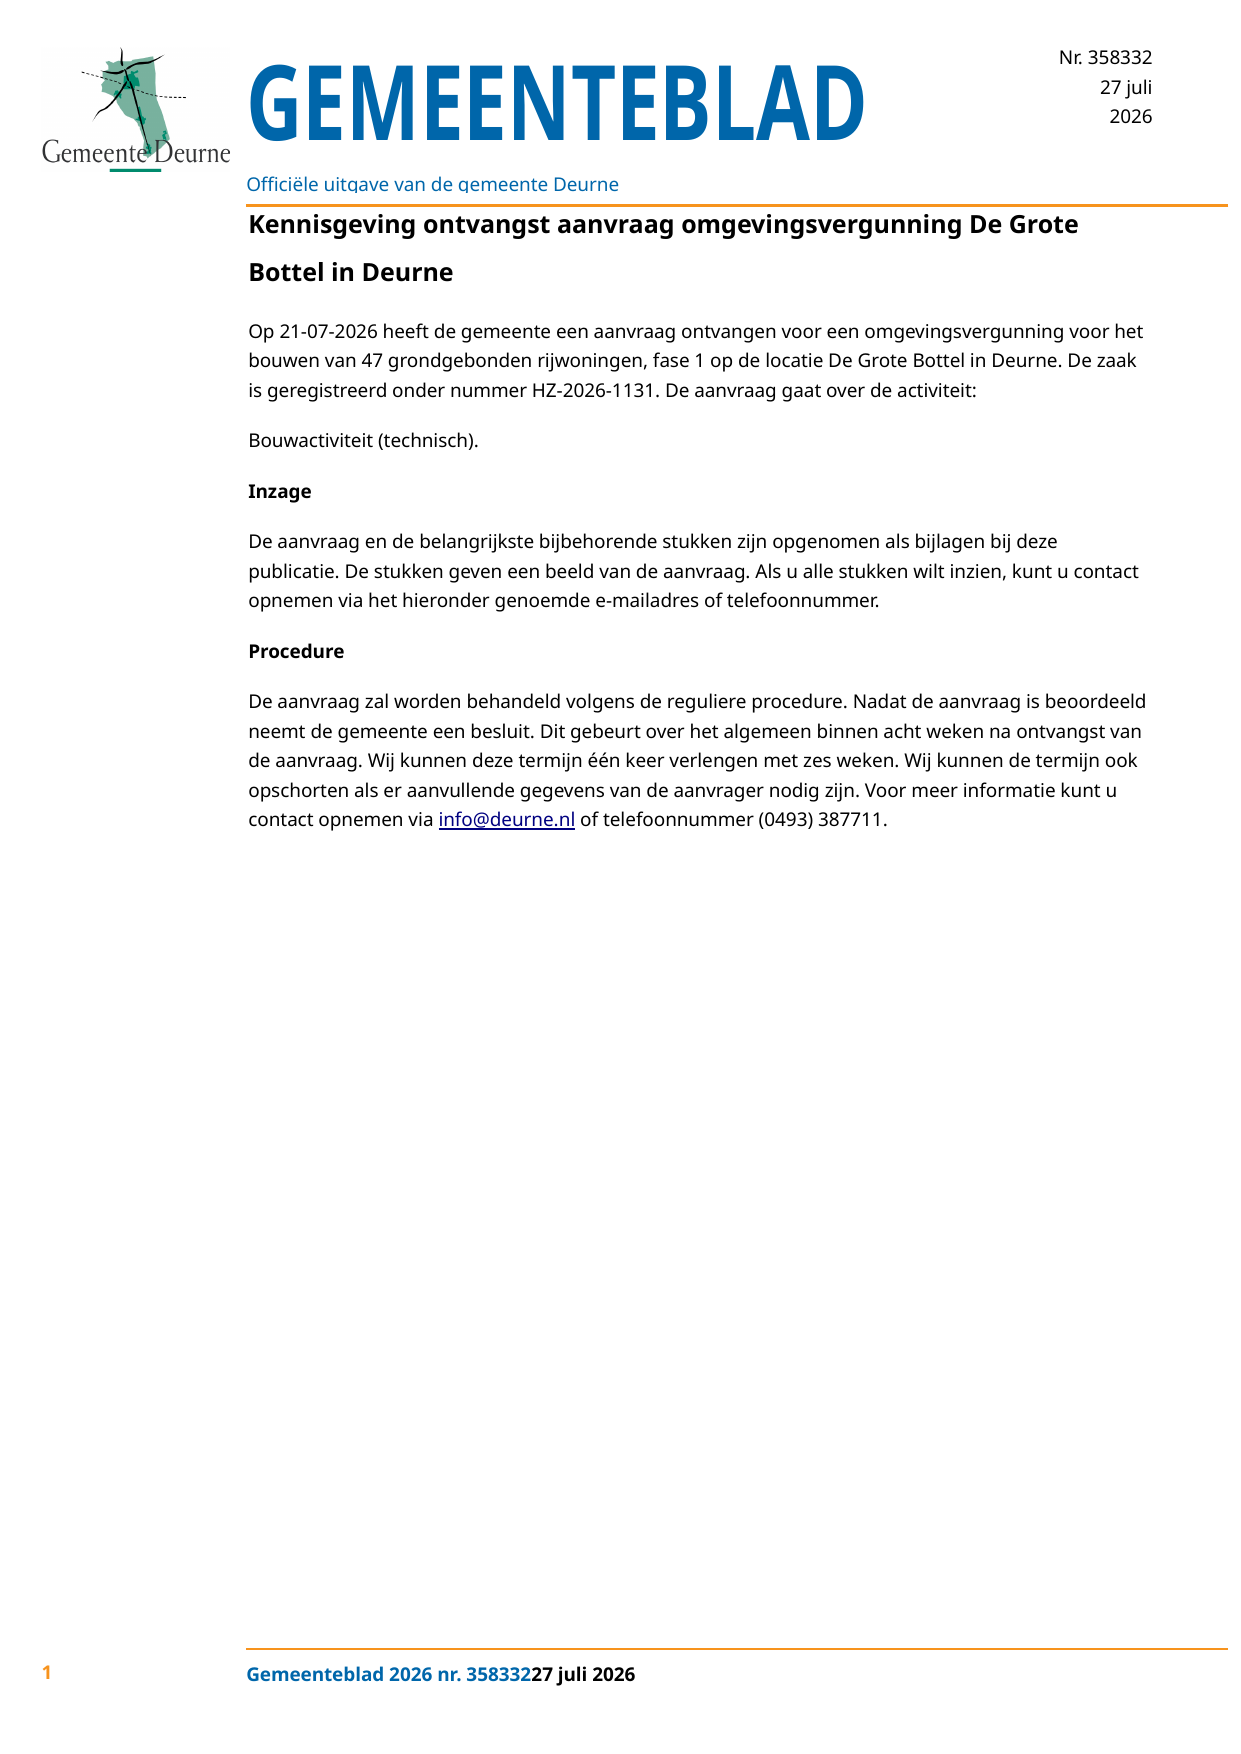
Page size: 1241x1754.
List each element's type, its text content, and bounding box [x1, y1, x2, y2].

text Procedure [248, 638, 1152, 664]
text De aanvraag en de belangrijkste bijbehorende stukken zijn opgenomen als bijlagen bij deze publicatie. De stukken geven een beeld van de aanvraag. Als u alle stukken wilt inzien, kunt u contact opnemen via het hieronder genoemde e-mailadres of telefoonnummer. [248, 528, 1152, 613]
text Kennisgeving ontvangst aanvraag omgevingsvergunning De Grote Bottel in Deurne [248, 207, 1152, 288]
text Inzage [248, 478, 1152, 504]
picture [41, 47, 231, 172]
text De aanvraag zal worden behandeld volgens de reguliere procedure. Nadat de aanvraag is beoordeeld neemt de gemeente een besluit. Dit gebeurt over het algemeen binnen acht weken na ontvangst van de aanvraag. Wij kunnen deze termijn één keer verlengen met zes weken. Wij kunnen de termijn ook opschorten als er aanvullende gegevens van de aanvrager nodig zijn. Voor meer informatie kunt u contact opnemen via info@deurne.nl of telefoonnummer (0493) 387711. [248, 688, 1152, 832]
text Op 21-07-2026 heeft de gemeente een aanvraag ontvangen voor een omgevingsvergunning voor het bouwen van 47 grondgebonden rijwoningen, fase 1 op de locatie De Grote Bottel in Deurne. De zaak is geregistreerd onder nummer HZ-2026-1131. De aanvraag gaat over de activiteit: [248, 318, 1152, 403]
text Bouwactiviteit (technisch). [248, 427, 1152, 453]
